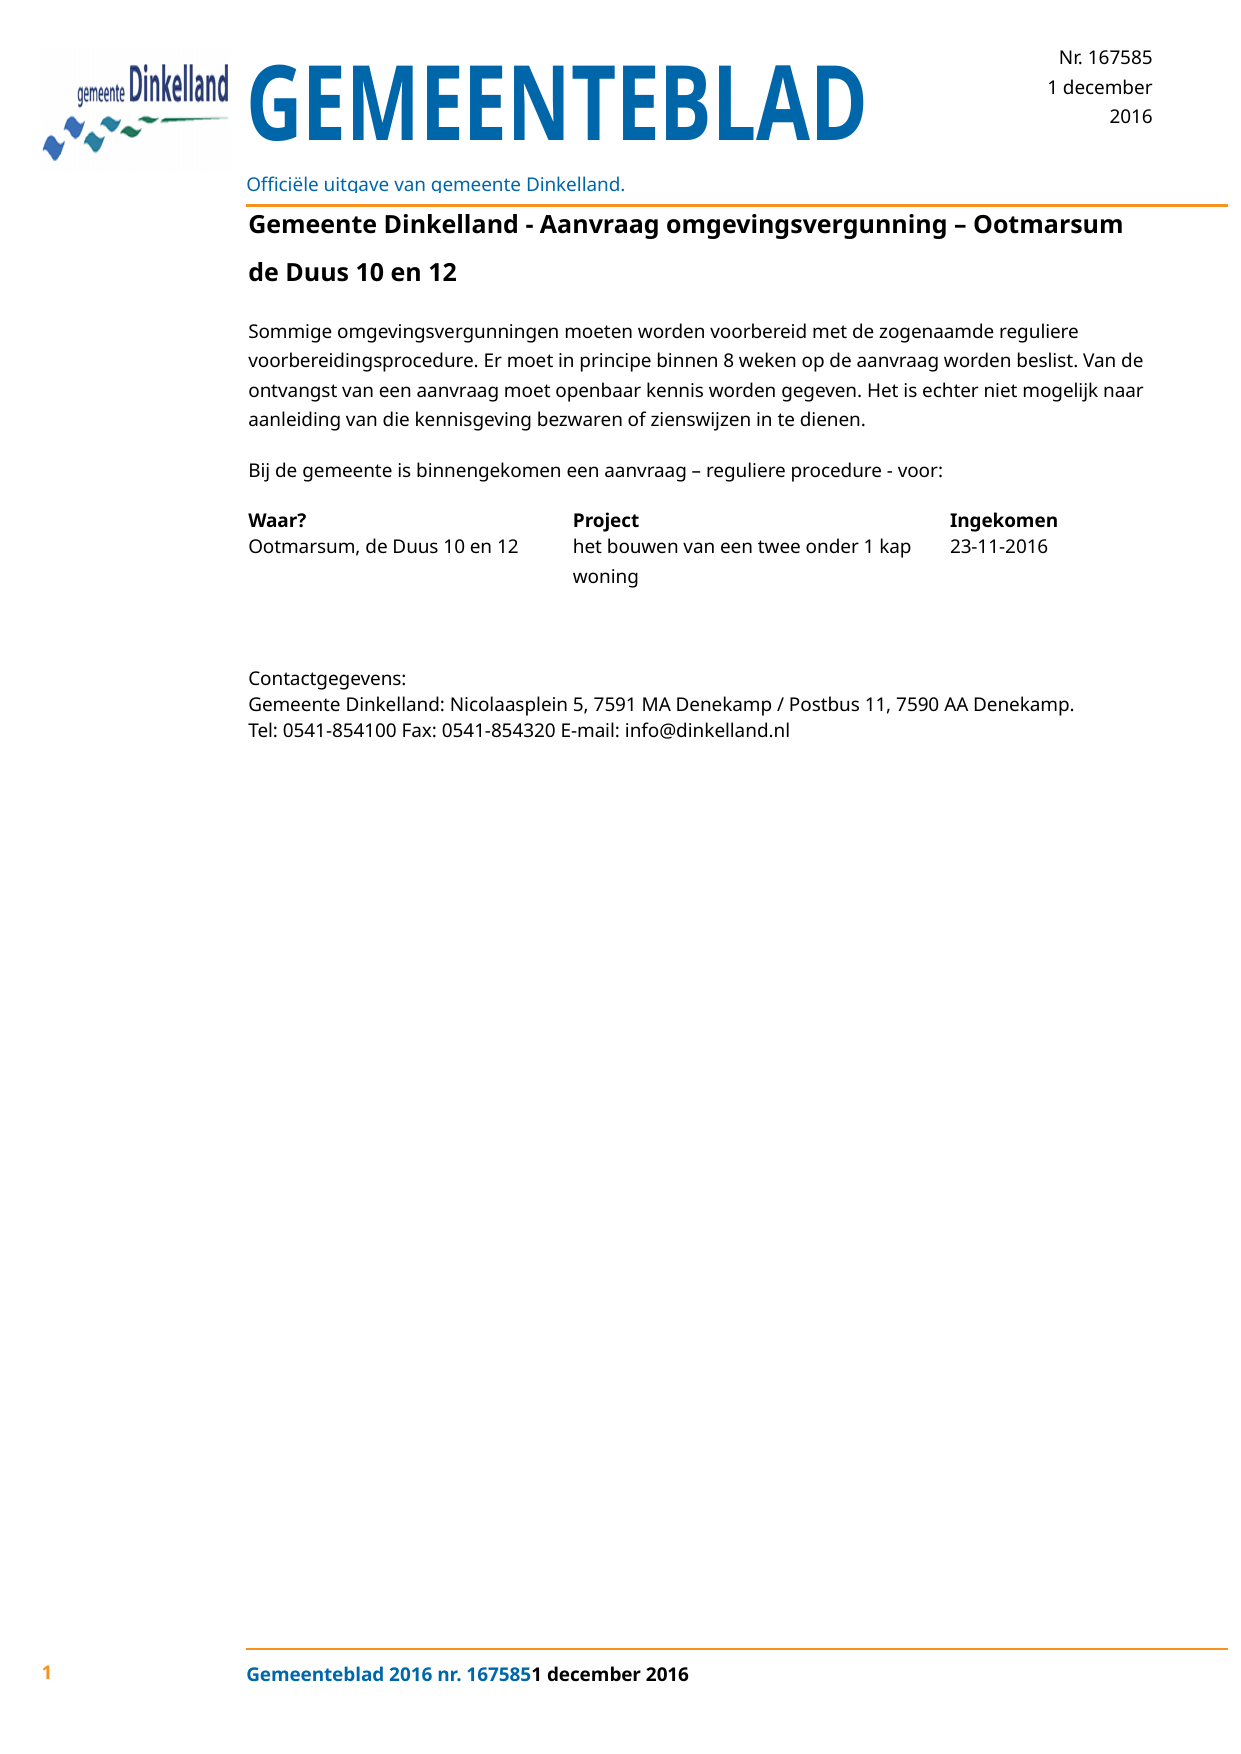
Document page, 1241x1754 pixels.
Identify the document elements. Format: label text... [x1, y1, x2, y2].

table_header Project [573, 508, 950, 533]
picture [41, 47, 231, 172]
text Gemeente Dinkelland: Nicolaasplein 5, 7591 MA Denekamp / Postbus 11, 7590 AA Denekamp. [248, 691, 1152, 717]
text Sommige omgevingsvergunningen moeten worden voorbereid met de zogenaamde reguliere voorbereidingsprocedure. Er moet in principe binnen 8 weken op de aanvraag worden beslist. Van de ontvangst van een aanvraag moet openbaar kennis worden gegeven. Het is echter niet mogelijk naar aanleiding van die kennisgeving bezwaren of zienswijzen in te dienen. [248, 318, 1152, 432]
text Tel: 0541-854100 Fax: 0541-854320 E-mail: info@dinkelland.nl [248, 717, 1152, 743]
table_cell Ootmarsum, de Duus 10 en 12 [248, 533, 573, 589]
text Bij de gemeente is binnengekomen een aanvraag – reguliere procedure - voor: [248, 457, 1152, 483]
text Contactgegevens: [248, 665, 1152, 691]
text Gemeente Dinkelland - Aanvraag omgevingsvergunning – Ootmarsum de Duus 10 en 12 [248, 207, 1152, 288]
table_cell 23-11-2016 [950, 533, 1152, 589]
table_header Ingekomen [950, 508, 1152, 533]
table_header Waar? [248, 508, 573, 533]
table_cell het bouwen van een twee onder 1 kap woning [573, 533, 950, 589]
